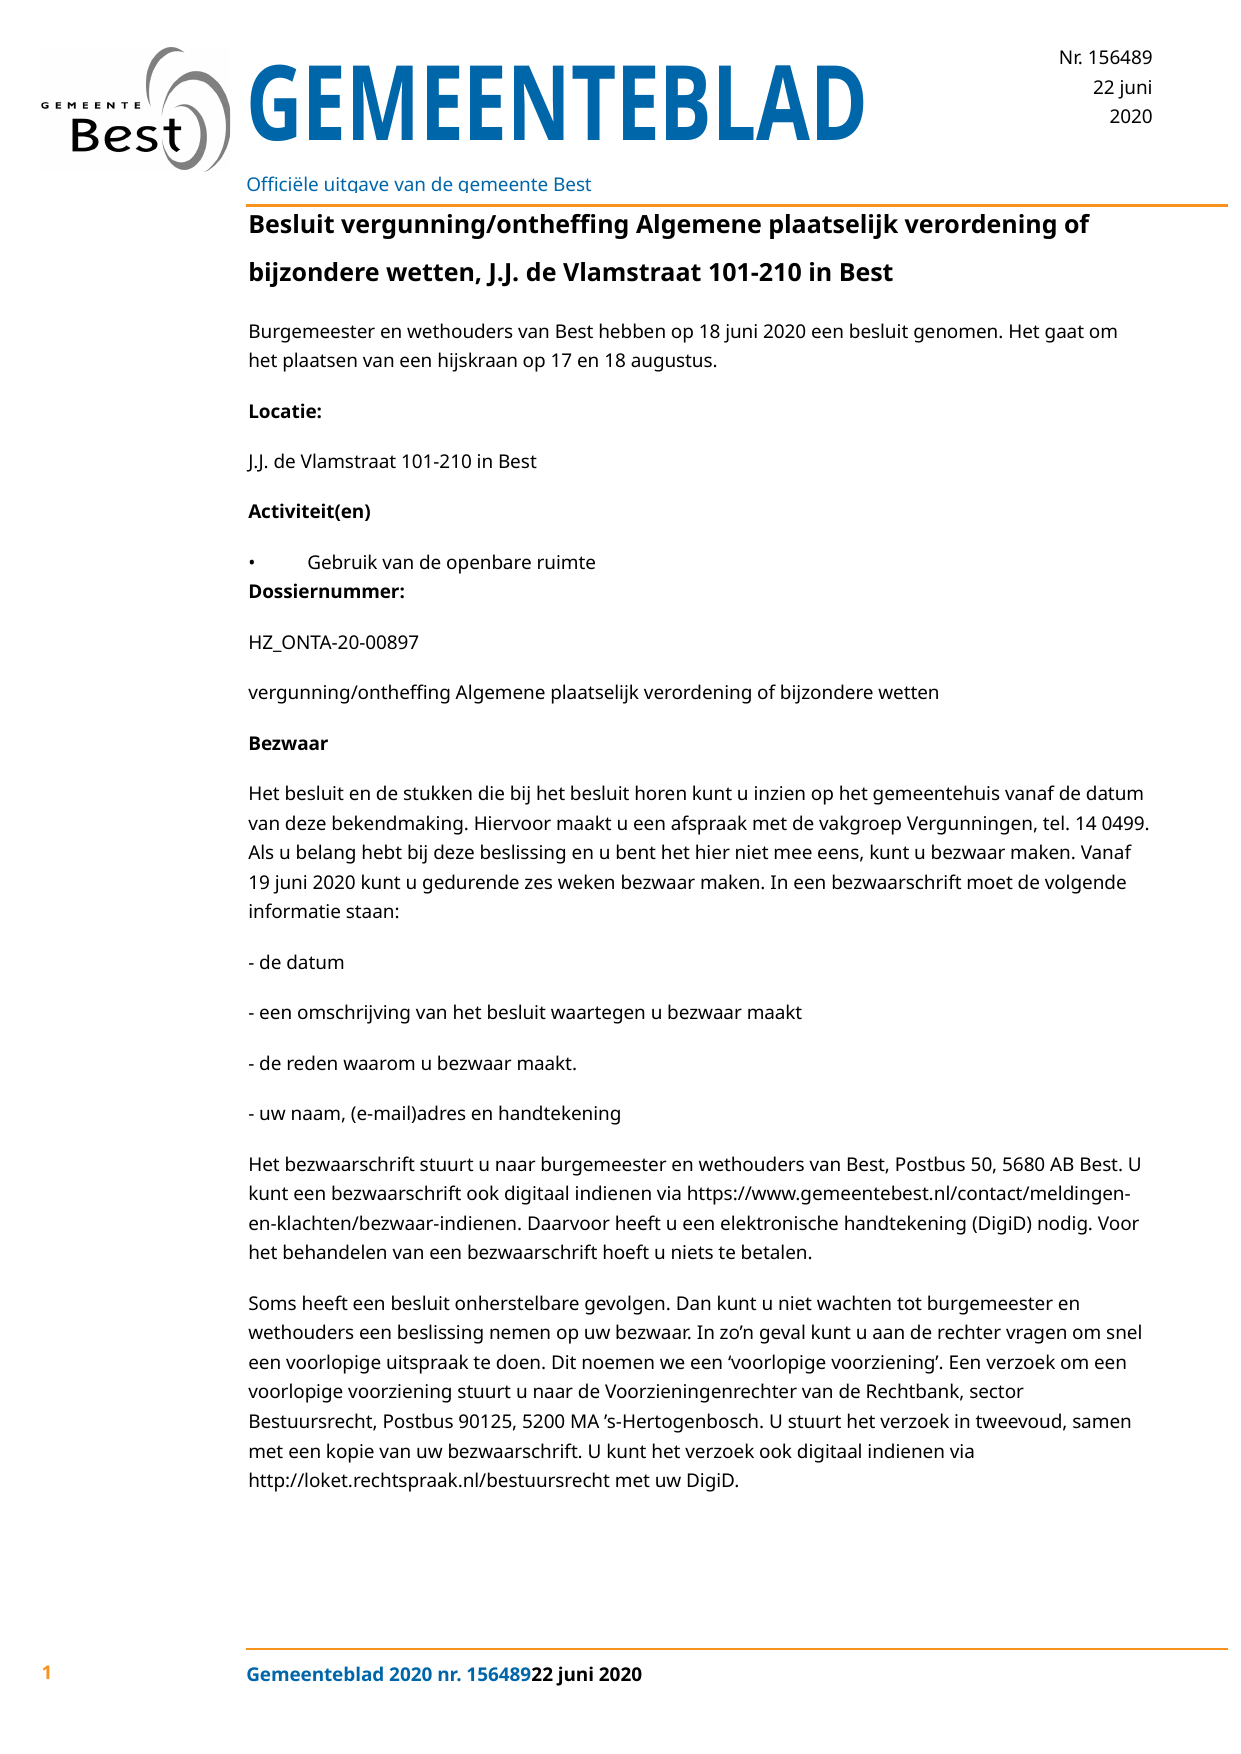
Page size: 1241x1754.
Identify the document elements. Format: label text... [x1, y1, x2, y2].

text - een omschrijving van het besluit waartegen u bezwaar maakt [248, 999, 1152, 1025]
text Burgemeester en wethouders van Best hebben op 18 juni 2020 een besluit genomen. Het gaat om het plaatsen van een hijskraan op 17 en 18 augustus. [248, 318, 1152, 373]
text Het besluit en de stukken die bij het besluit horen kunt u inzien op het gemeentehuis vanaf de datum van deze bekendmaking. Hiervoor maakt u een afspraak met de vakgroep Vergunningen, tel. 14 0499. Als u belang hebt bij deze beslissing en u bent het hier niet mee eens, kunt u bezwaar maken. Vanaf 19 juni 2020 kunt u gedurende zes weken bezwaar maken. In een bezwaarschrift moet de volgende informatie staan: [248, 780, 1152, 924]
text - de datum [248, 949, 1152, 975]
picture [41, 47, 231, 172]
text Besluit vergunning/ontheffing Algemene plaatselijk verordening of bijzondere wetten, J.J. de Vlamstraat 101-210 in Best [248, 207, 1152, 288]
text vergunning/ontheffing Algemene plaatselijk verordening of bijzondere wetten [248, 679, 1152, 705]
text - de reden waarom u bezwaar maakt. [248, 1050, 1152, 1076]
text Het bezwaarschrift stuurt u naar burgemeester en wethouders van Best, Postbus 50, 5680 AB Best. U kunt een bezwaarschrift ook digitaal indienen via https://www.gemeentebest.nl/contact/meldingen-en-klachten/bezwaar-indienen. Daarvoor heeft u een elektronische handtekening (DigiD) nodig. Voor het behandelen van een bezwaarschrift hoeft u niets te betalen. [248, 1151, 1152, 1265]
text - uw naam, (e-mail)adres en handtekening [248, 1100, 1152, 1126]
text Dossiernummer: [248, 579, 1152, 604]
list Gebruik van de openbare ruimte [248, 549, 1152, 575]
text Soms heeft een besluit onherstelbare gevolgen. Dan kunt u niet wachten tot burgemeester en wethouders een beslissing nemen op uw bezwaar. In zo’n geval kunt u aan de rechter vragen om snel een voorlopige uitspraak te doen. Dit noemen we een ‘voorlopige voorziening’. Een verzoek om een voorlopige voorziening stuurt u naar de Voorzieningenrechter van de Rechtbank, sector Bestuursrecht, Postbus 90125, 5200 MA ’s-Hertogenbosch. U stuurt het verzoek in tweevoud, samen met een kopie van uw bezwaarschrift. U kunt het verzoek ook digitaal indienen via http://loket.rechtspraak.nl/bestuursrecht met uw DigiD. [248, 1290, 1152, 1493]
text Bezwaar [248, 730, 1152, 756]
text Locatie: [248, 398, 1152, 424]
text Activiteit(en) [248, 499, 1152, 524]
text J.J. de Vlamstraat 101-210 in Best [248, 448, 1152, 474]
text HZ_ONTA-20-00897 [248, 629, 1152, 655]
